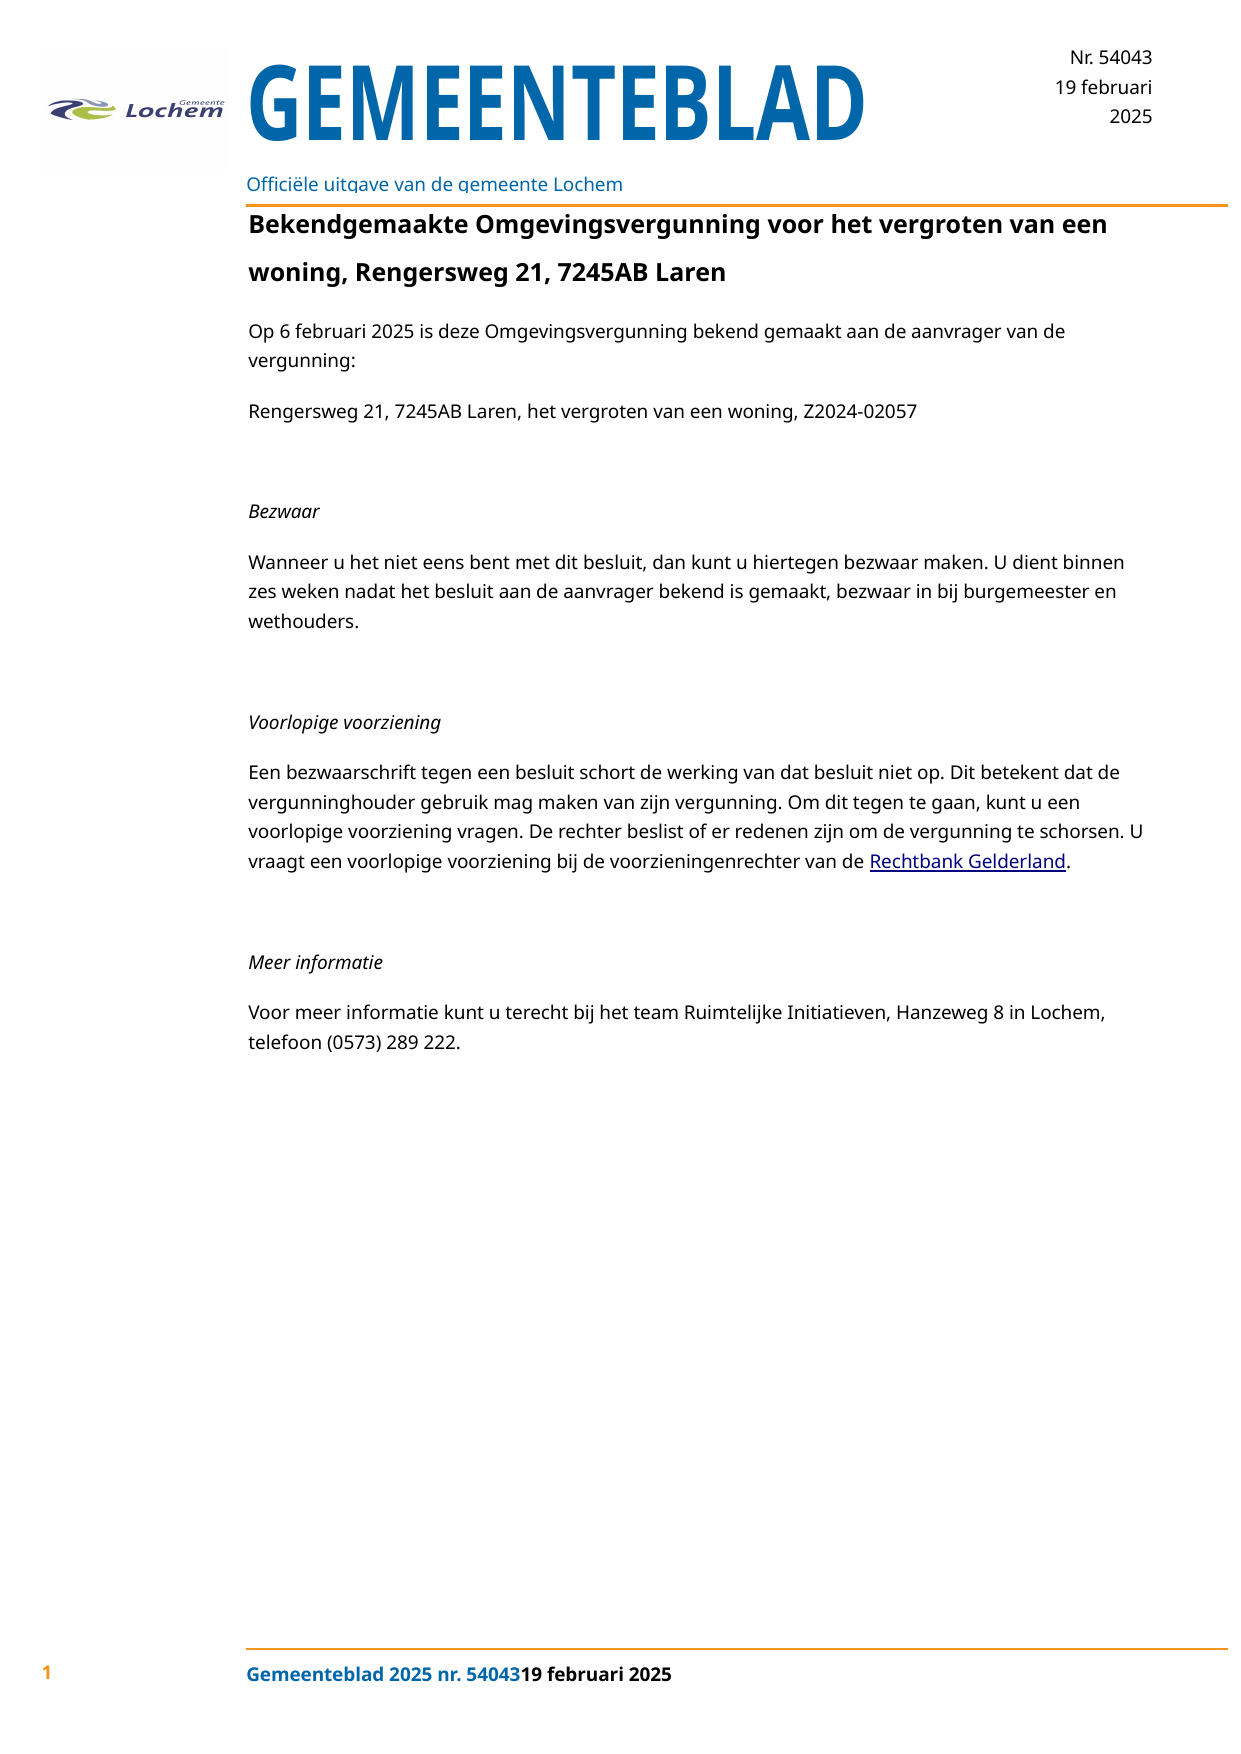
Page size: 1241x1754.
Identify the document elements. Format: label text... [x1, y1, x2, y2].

picture [41, 47, 231, 172]
text Voor meer informatie kunt u terecht bij het team Ruimtelijke Initiatieven, Hanzeweg 8 in Lochem, telefoon (0573) 289 222. [248, 999, 1152, 1055]
text Bezwaar [248, 499, 1152, 524]
text Een bezwaarschrift tegen een besluit schort de werking van dat besluit niet op. Dit betekent dat de vergunninghouder gebruik mag maken van zijn vergunning. Om dit tegen te gaan, kunt u een voorlopige voorziening vragen. De rechter beslist of er redenen zijn om de vergunning te schorsen. U vraagt een voorlopige voorziening bij de voorzieningenrechter van de Rechtbank Gelderland. [248, 759, 1152, 874]
text Voorlopige voorziening [248, 709, 1152, 735]
text Op 6 februari 2025 is deze Omgevingsvergunning bekend gemaakt aan de aanvrager van de vergunning: [248, 318, 1152, 373]
text Bekendgemaakte Omgevingsvergunning voor het vergroten van een woning, Rengersweg 21, 7245AB Laren [248, 207, 1152, 288]
text Meer informatie [248, 949, 1152, 975]
text Wanneer u het niet eens bent met dit besluit, dan kunt u hiertegen bezwaar maken. U dient binnen zes weken nadat het besluit aan de aanvrager bekend is gemaakt, bezwaar in bij burgemeester en wethouders. [248, 549, 1152, 634]
text Rengersweg 21, 7245AB Laren, het vergroten van een woning, Z2024-02057 [248, 398, 1152, 424]
